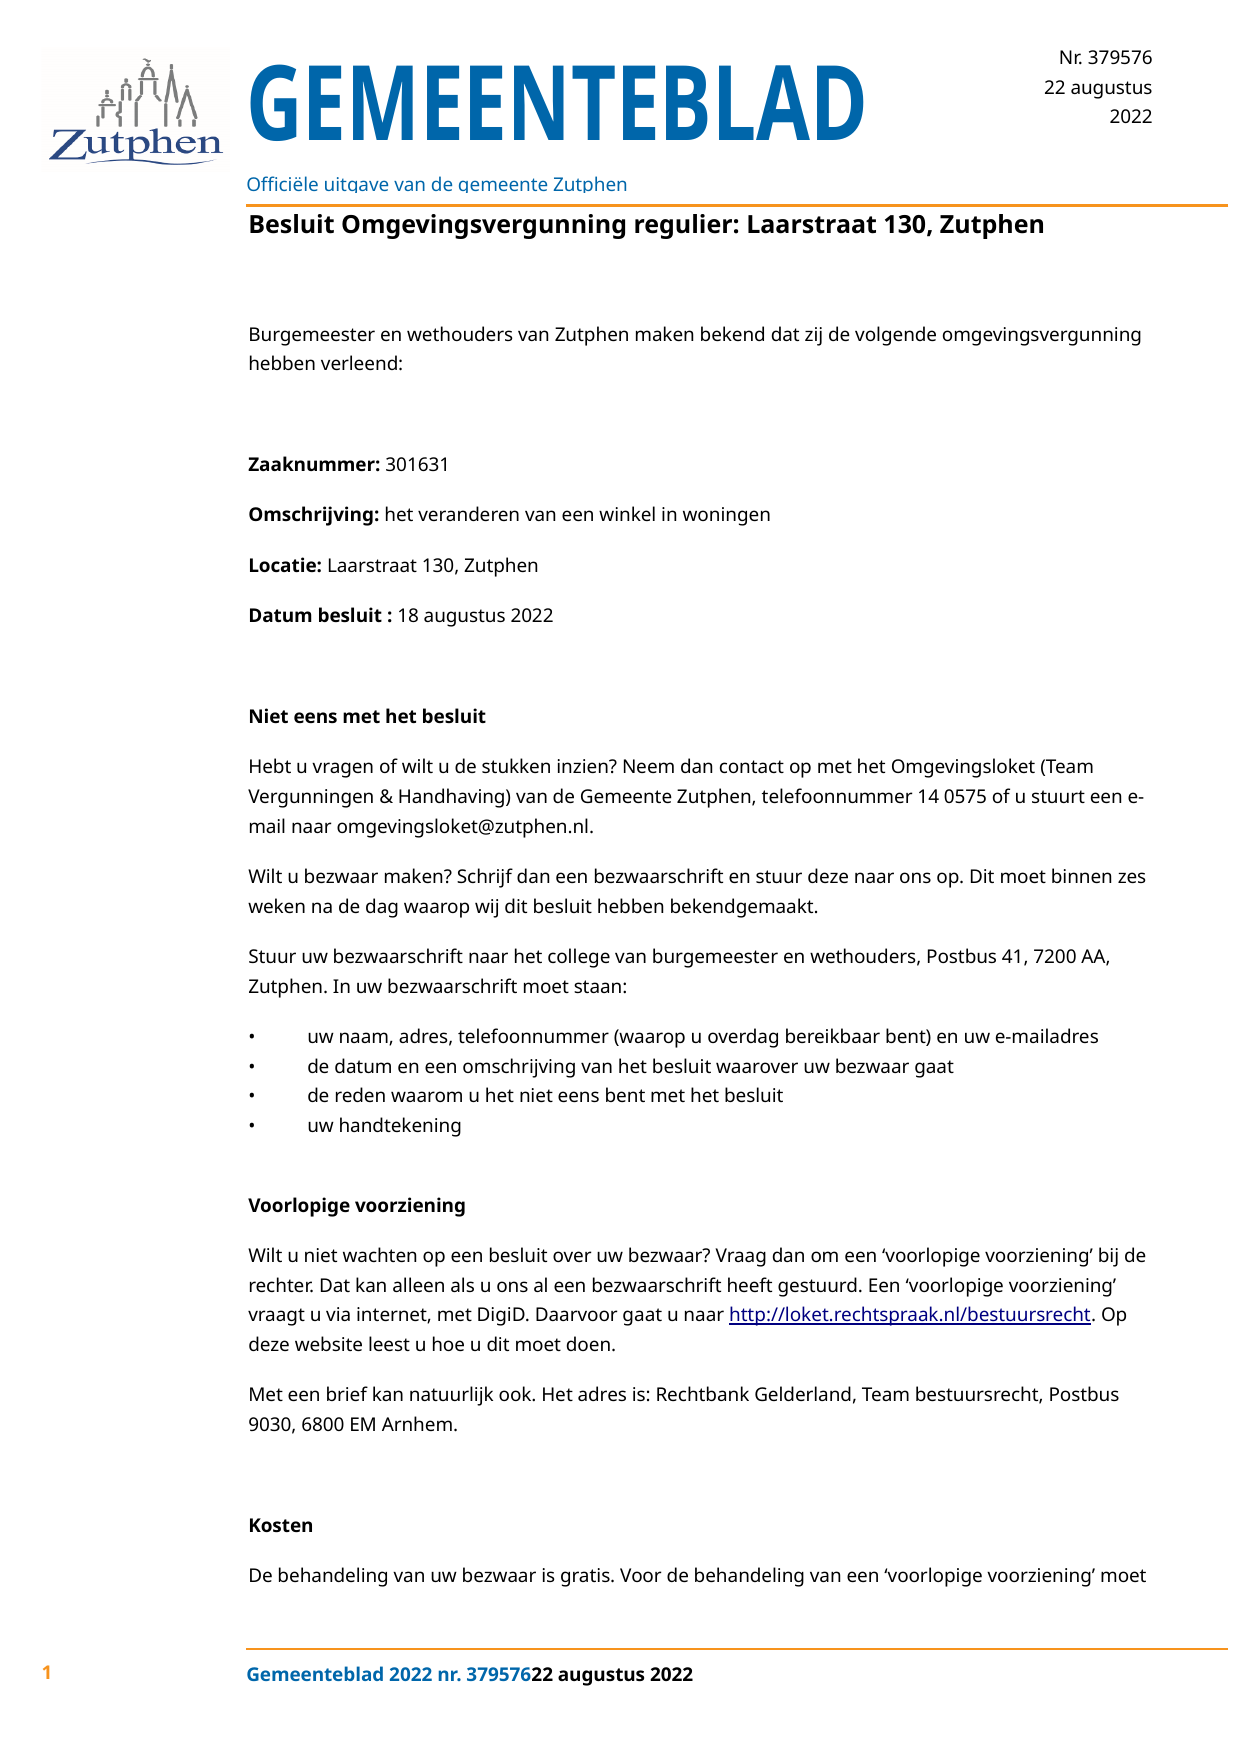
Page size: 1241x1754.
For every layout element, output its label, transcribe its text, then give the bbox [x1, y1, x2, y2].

list de reden waarom u het niet eens bent met het besluit [248, 1082, 1152, 1108]
text Hebt u vragen of wilt u de stukken inzien? Neem dan contact op met het Omgevingsloket (Team Vergunningen & Handhaving) van de Gemeente Zutphen, telefoonnummer 14 0575 of u stuurt een e-mail naar omgevingsloket@zutphen.nl. [248, 754, 1152, 838]
text Datum besluit : 18 augustus 2022 [248, 602, 1152, 628]
text Voorlopige voorziening [248, 1192, 1152, 1218]
list uw naam, adres, telefoonnummer (waarop u overdag bereikbaar bent) en uw e-mailadres [248, 1023, 1152, 1049]
text Kosten [248, 1512, 1152, 1538]
list de datum en een omschrijving van het besluit waarover uw bezwaar gaat [248, 1053, 1152, 1078]
text Burgemeester en wethouders van Zutphen maken bekend dat zij de volgende omgevingsvergunning hebben verleend: [248, 321, 1152, 376]
text Wilt u niet wachten op een besluit over uw bezwaar? Vraag dan om een ‘voorlopige voorziening’ bij de rechter. Dat kan alleen als u ons al een bezwaarschrift heeft gestuurd. Een ‘voorlopige voorziening’ vraagt u via internet, met DigiD. Daarvoor gaat u naar http://loket.rechtspraak.nl/bestuursrecht. Op deze website leest u hoe u dit moet doen. [248, 1242, 1152, 1357]
picture [41, 47, 231, 172]
text Besluit Omgevingsvergunning regulier: Laarstraat 130, Zutphen [248, 207, 1152, 241]
text Met een brief kan natuurlijk ook. Het adres is: Rechtbank Gelderland, Team bestuursrecht, Postbus 9030, 6800 EM Arnhem. [248, 1382, 1152, 1437]
text De behandeling van uw bezwaar is gratis. Voor de behandeling van een ‘voorlopige voorziening’ moet [248, 1562, 1152, 1588]
text Omschrijving: het veranderen van een winkel in woningen [248, 502, 1152, 527]
text Locatie: Laarstraat 130, Zutphen [248, 552, 1152, 578]
text Zaaknummer: 301631 [248, 451, 1152, 477]
list uw handtekening [248, 1112, 1152, 1138]
text Stuur uw bezwaarschrift naar het college van burgemeester en wethouders, Postbus 41, 7200 AA, Zutphen. In uw bezwaarschrift moet staan: [248, 943, 1152, 998]
text Wilt u bezwaar maken? Schrijf dan een bezwaarschrift en stuur deze naar ons op. Dit moet binnen zes weken na de dag waarop wij dit besluit hebben bekendgemaakt. [248, 863, 1152, 918]
text Niet eens met het besluit [248, 703, 1152, 729]
